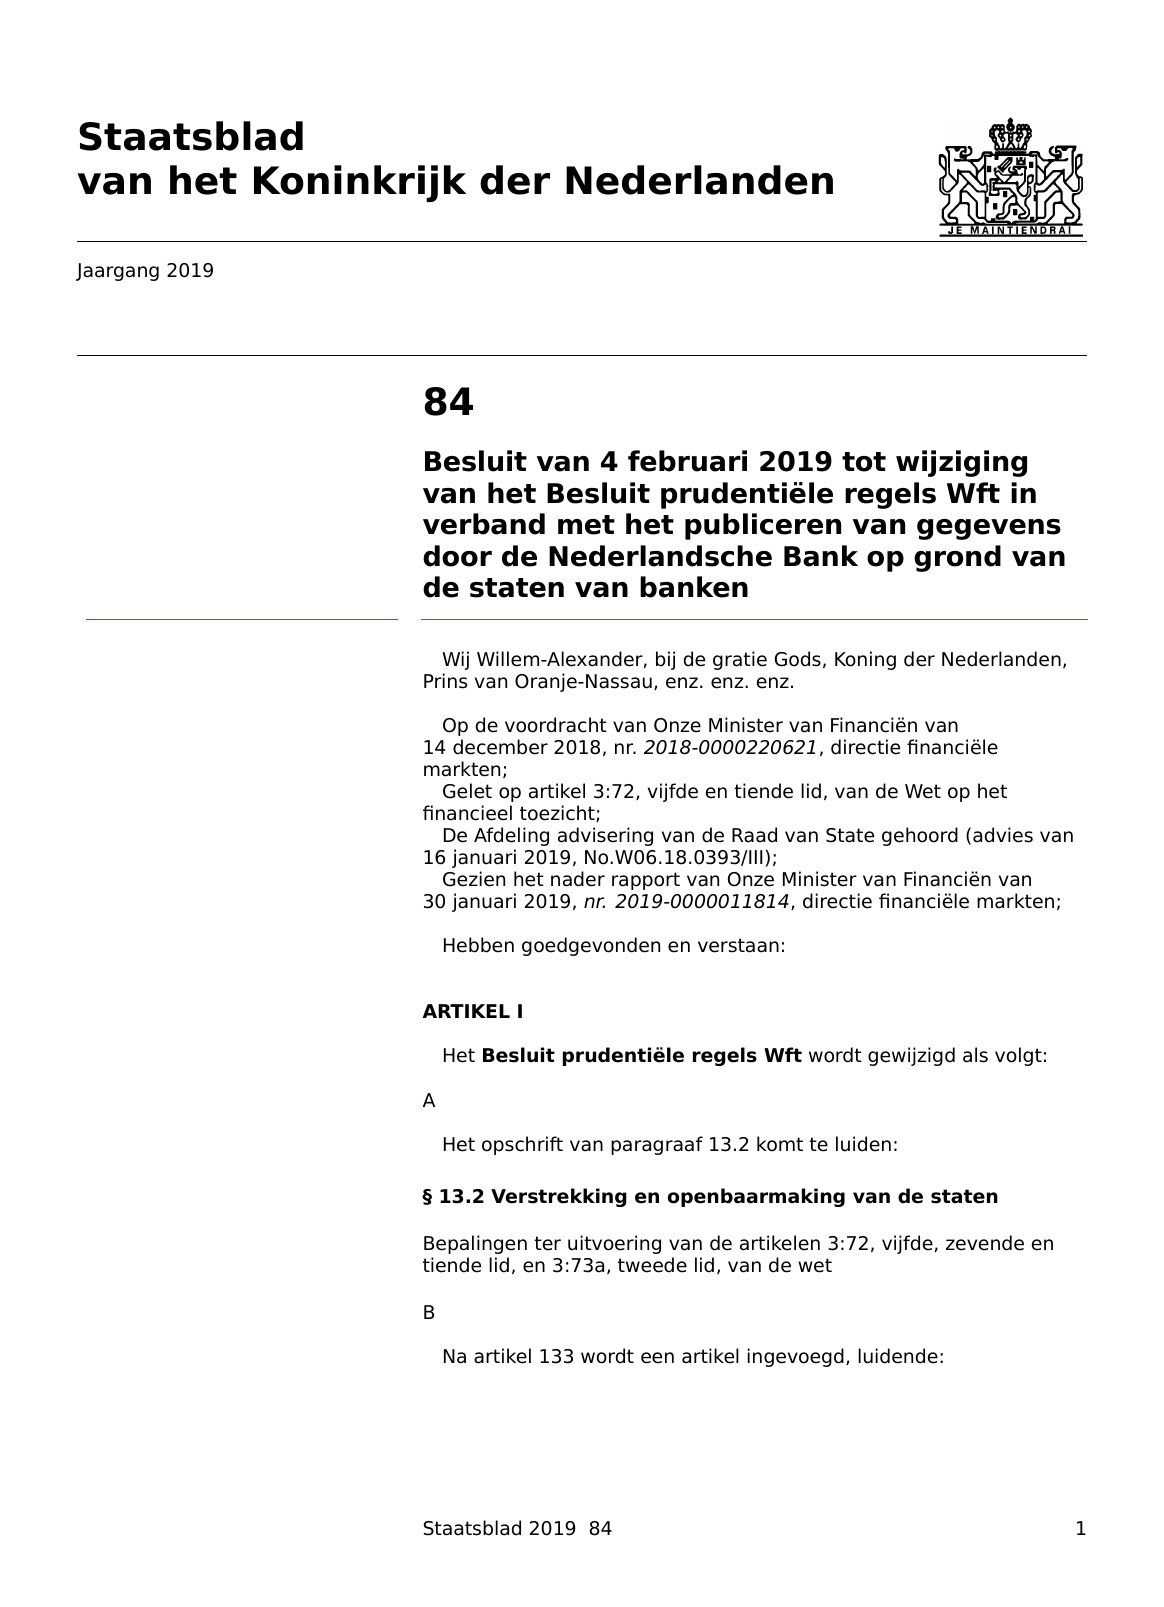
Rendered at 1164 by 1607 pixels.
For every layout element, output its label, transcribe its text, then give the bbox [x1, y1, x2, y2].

subtitle 84 [422, 381, 1087, 424]
text Gelet op artikel 3:72, vijfde en tiende lid, van de Wet op het financieel toezicht; [422, 781, 1087, 825]
table_header [886, 100, 1087, 241]
subtitle § 13.2 Verstrekking en openbaarmaking van de staten [422, 1186, 1087, 1208]
text De Afdeling advisering van de Raad van State gehoord (advies van 16 januari 2019, No.W06.18.0393/III); [422, 825, 1087, 869]
text Het Besluit prudentiële regels Wft wordt gewijzigd als volgt: [422, 1045, 1087, 1067]
picture [936, 115, 1087, 240]
text Hebben goedgevonden en verstaan: [422, 935, 1087, 957]
text Na artikel 133 wordt een artikel ingevoegd, luidende: [422, 1346, 1087, 1368]
text A [422, 1089, 1087, 1112]
text Op de voordracht van Onze Minister van Financiën van 14 december 2018, nr. 2018-0000220621, directie financiële markten; [422, 715, 1087, 781]
text Het opschrift van paragraaf 13.2 komt te luiden: [422, 1134, 1087, 1156]
table_cell Jaargang 2019 [77, 242, 1087, 355]
subtitle Bepalingen ter uitvoering van de artikelen 3:72, vijfde, zevende en tiende lid, en 3:73a, tweede lid, van de wet [422, 1233, 1087, 1277]
text Besluit van 4 februari 2019 tot wijziging van het Besluit prudentiële regels Wft in verband met het publiceren van gegevens door de Nederlandsche Bank op grond van de staten van banken [422, 447, 1087, 604]
text Gezien het nader rapport van Onze Minister van Financiën van 30 januari 2019, nr. 2019-0000011814, directie financiële markten; [422, 869, 1087, 913]
text B [422, 1302, 1087, 1324]
subtitle ARTIKEL I [422, 1001, 1087, 1023]
text Wij Willem-Alexander, bij de gratie Gods, Koning der Nederlanden, Prins van Oranje-Nassau, enz. enz. enz. [422, 649, 1087, 693]
table_header Staatsblad van het Koninkrijk der Nederlanden [77, 100, 886, 241]
